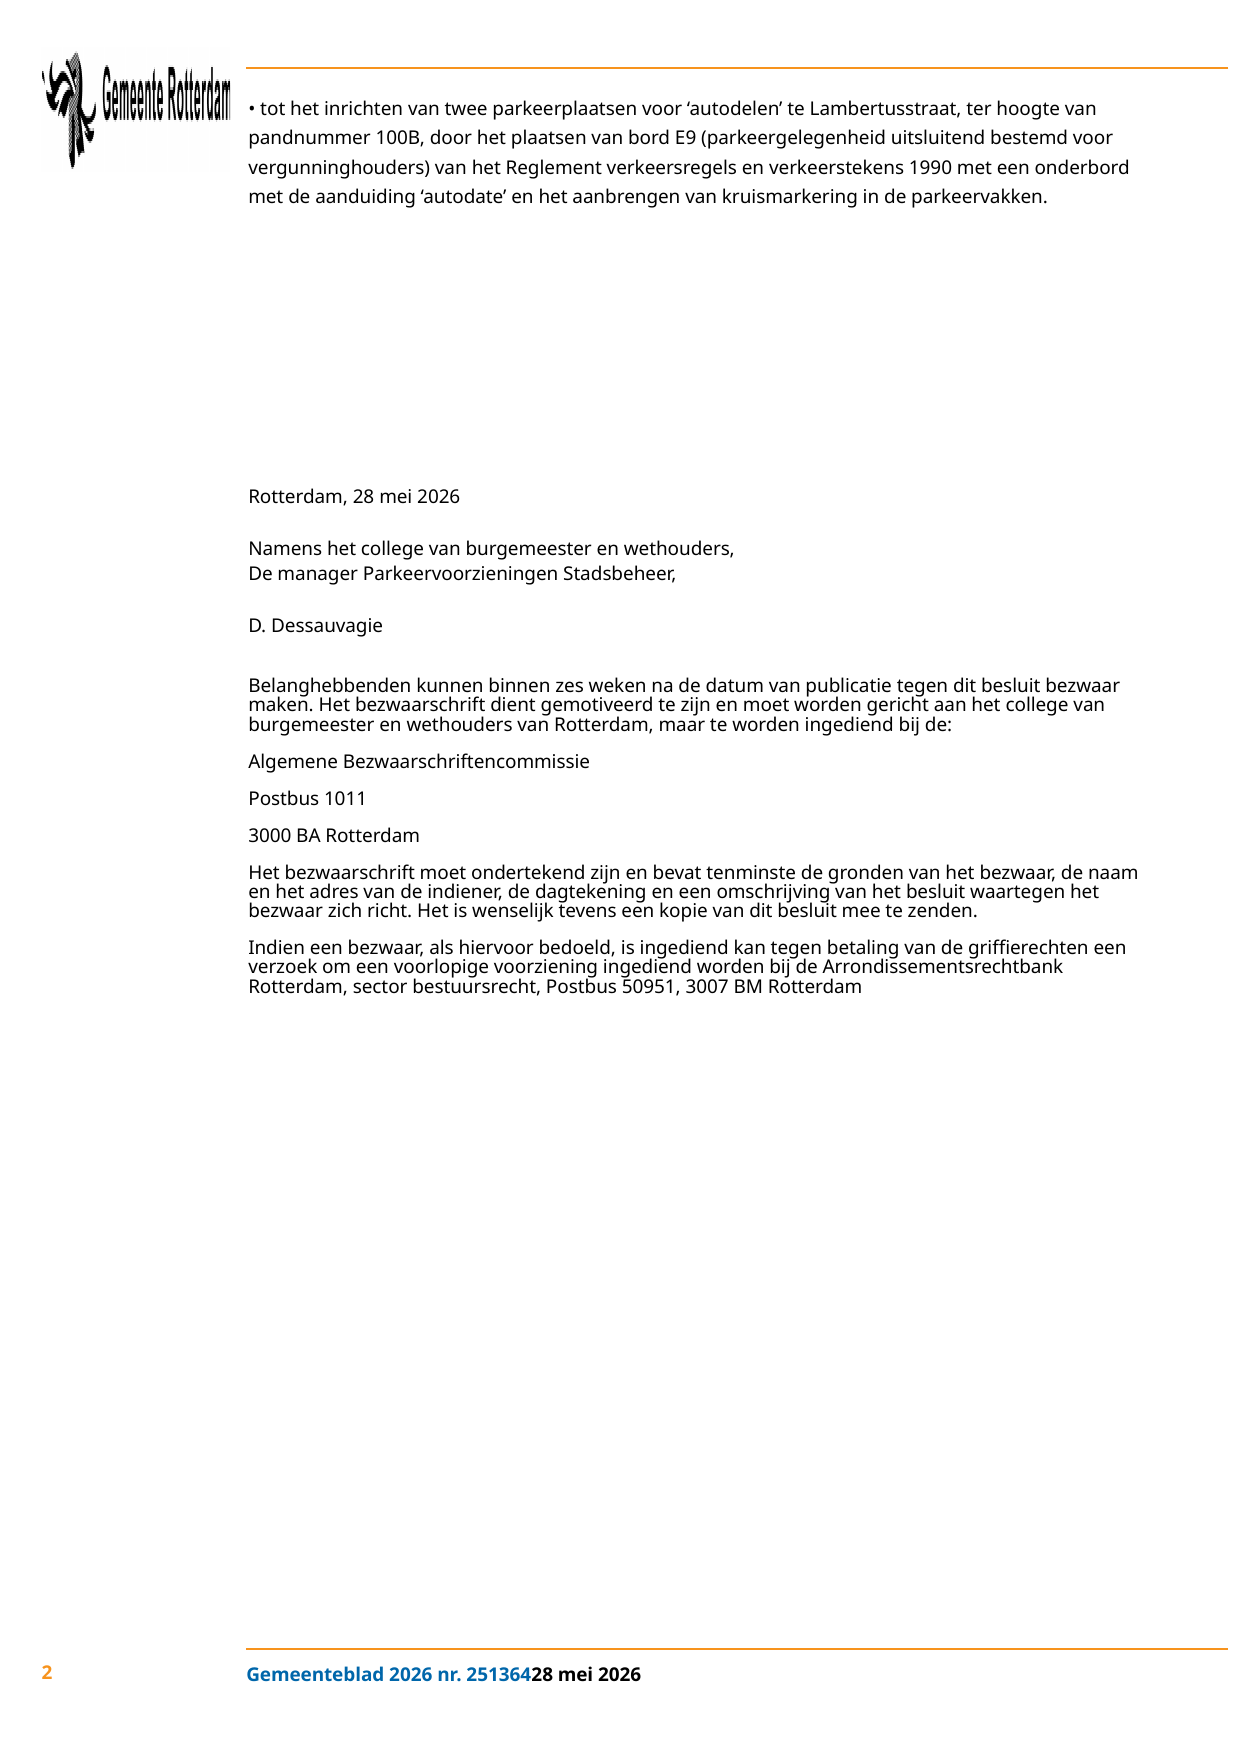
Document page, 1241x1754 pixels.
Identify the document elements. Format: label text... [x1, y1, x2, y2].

text Indien een bezwaar, als hiervoor bedoeld, is ingediend kan tegen betaling van de griffierechten een verzoek om een voorlopige voorziening ingediend worden bij de Arrondissementsrechtbank Rotterdam, sector bestuursrecht, Postbus 50951, 3007 BM Rotterdam [248, 939, 1152, 997]
text Het bezwaarschrift moet ondertekend zijn en bevat tenminste de gronden van het bezwaar, de naam en het adres van de indiener, de dagtekening en een omschrijving van het besluit waartegen het bezwaar zich richt. Het is wenselijk tevens een kopie van dit besluit mee te zenden. [248, 864, 1152, 921]
text Rotterdam, 28 mei 2026 [248, 483, 1152, 509]
text Algemene Bezwaarschriftencommissie [248, 753, 1152, 772]
picture [41, 47, 231, 172]
text D. Dessauvagie [248, 612, 1152, 638]
text Belanghebbenden kunnen binnen zes weken na de datum van publicatie tegen dit besluit bezwaar maken. Het bezwaarschrift dient gemotiveerd te zijn en moet worden gericht aan het college van burgemeester en wethouders van Rotterdam, maar te worden ingediend bij de: [248, 677, 1152, 735]
text • tot het inrichten van twee parkeerplaatsen voor ‘autodelen’ te Lambertusstraat, ter hoogte van pandnummer 100B, door het plaatsen van bord E9 (parkeergelegenheid uitsluitend bestemd voor vergunninghouders) van het Reglement verkeersregels en verkeerstekens 1990 met een onderbord met de aanduiding ‘autodate’ en het aanbrengen van kruismarkering in de parkeervakken. [248, 95, 1152, 209]
text Postbus 1011 [248, 790, 1152, 809]
text Namens het college van burgemeester en wethouders, [248, 535, 1152, 561]
text De manager Parkeervoorzieningen Stadsbeheer, [248, 561, 1152, 586]
text 3000 BA Rotterdam [248, 827, 1152, 846]
